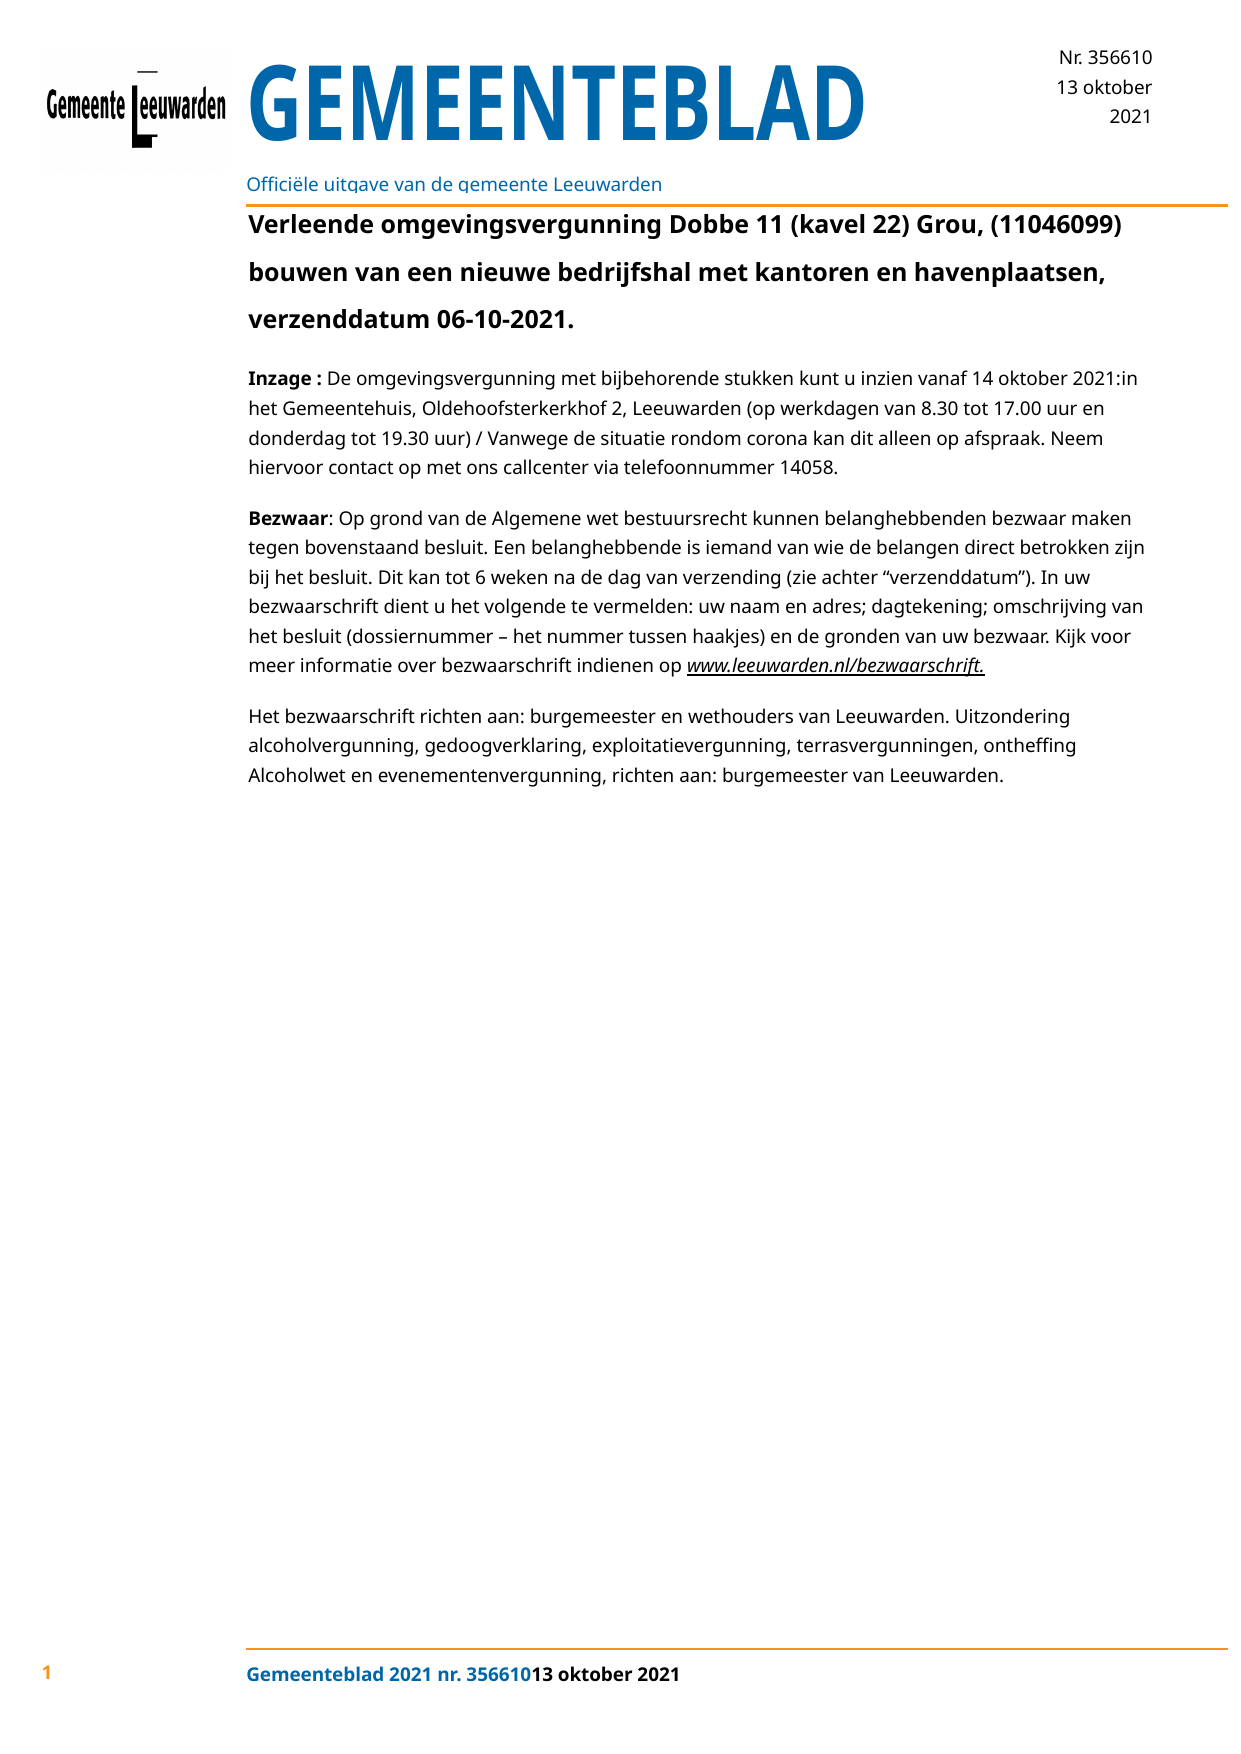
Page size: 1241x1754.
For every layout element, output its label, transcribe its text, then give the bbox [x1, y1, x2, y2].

text Het bezwaarschrift richten aan: burgemeester en wethouders van Leeuwarden. Uitzondering alcoholvergunning, gedoogverklaring, exploitatievergunning, terrasvergunningen, ontheffing Alcoholwet en evenementenvergunning, richten aan: burgemeester van Leeuwarden. [248, 703, 1152, 788]
text Bezwaar: Op grond van de Algemene wet bestuursrecht kunnen belanghebbenden bezwaar maken tegen bovenstaand besluit. Een belanghebbende is iemand van wie de belangen direct betrokken zijn bij het besluit. Dit kan tot 6 weken na de dag van verzending (zie achter “verzenddatum”). In uw bezwaarschrift dient u het volgende te vermelden: uw naam en adres; dagtekening; omschrijving van het besluit (dossiernummer – het nummer tussen haakjes) en de gronden van uw bezwaar. Kijk voor meer informatie over bezwaarschrift indienen op www.leeuwarden.nl/bezwaarschrift. [248, 505, 1152, 678]
text Verleende omgevingsvergunning Dobbe 11 (kavel 22) Grou, (11046099) bouwen van een nieuwe bedrijfshal met kantoren en havenplaatsen, verzenddatum 06-10-2021. [248, 207, 1152, 336]
text Inzage : De omgevingsvergunning met bijbehorende stukken kunt u inzien vanaf 14 oktober 2021:in het Gemeentehuis, Oldehoofsterkerkhof 2, Leeuwarden (op werkdagen van 8.30 tot 17.00 uur en donderdag tot 19.30 uur) / Vanwege de situatie rondom corona kan dit alleen op afspraak. Neem hiervoor contact op met ons callcenter via telefoonnummer 14058. [248, 366, 1152, 480]
picture [41, 47, 231, 172]
